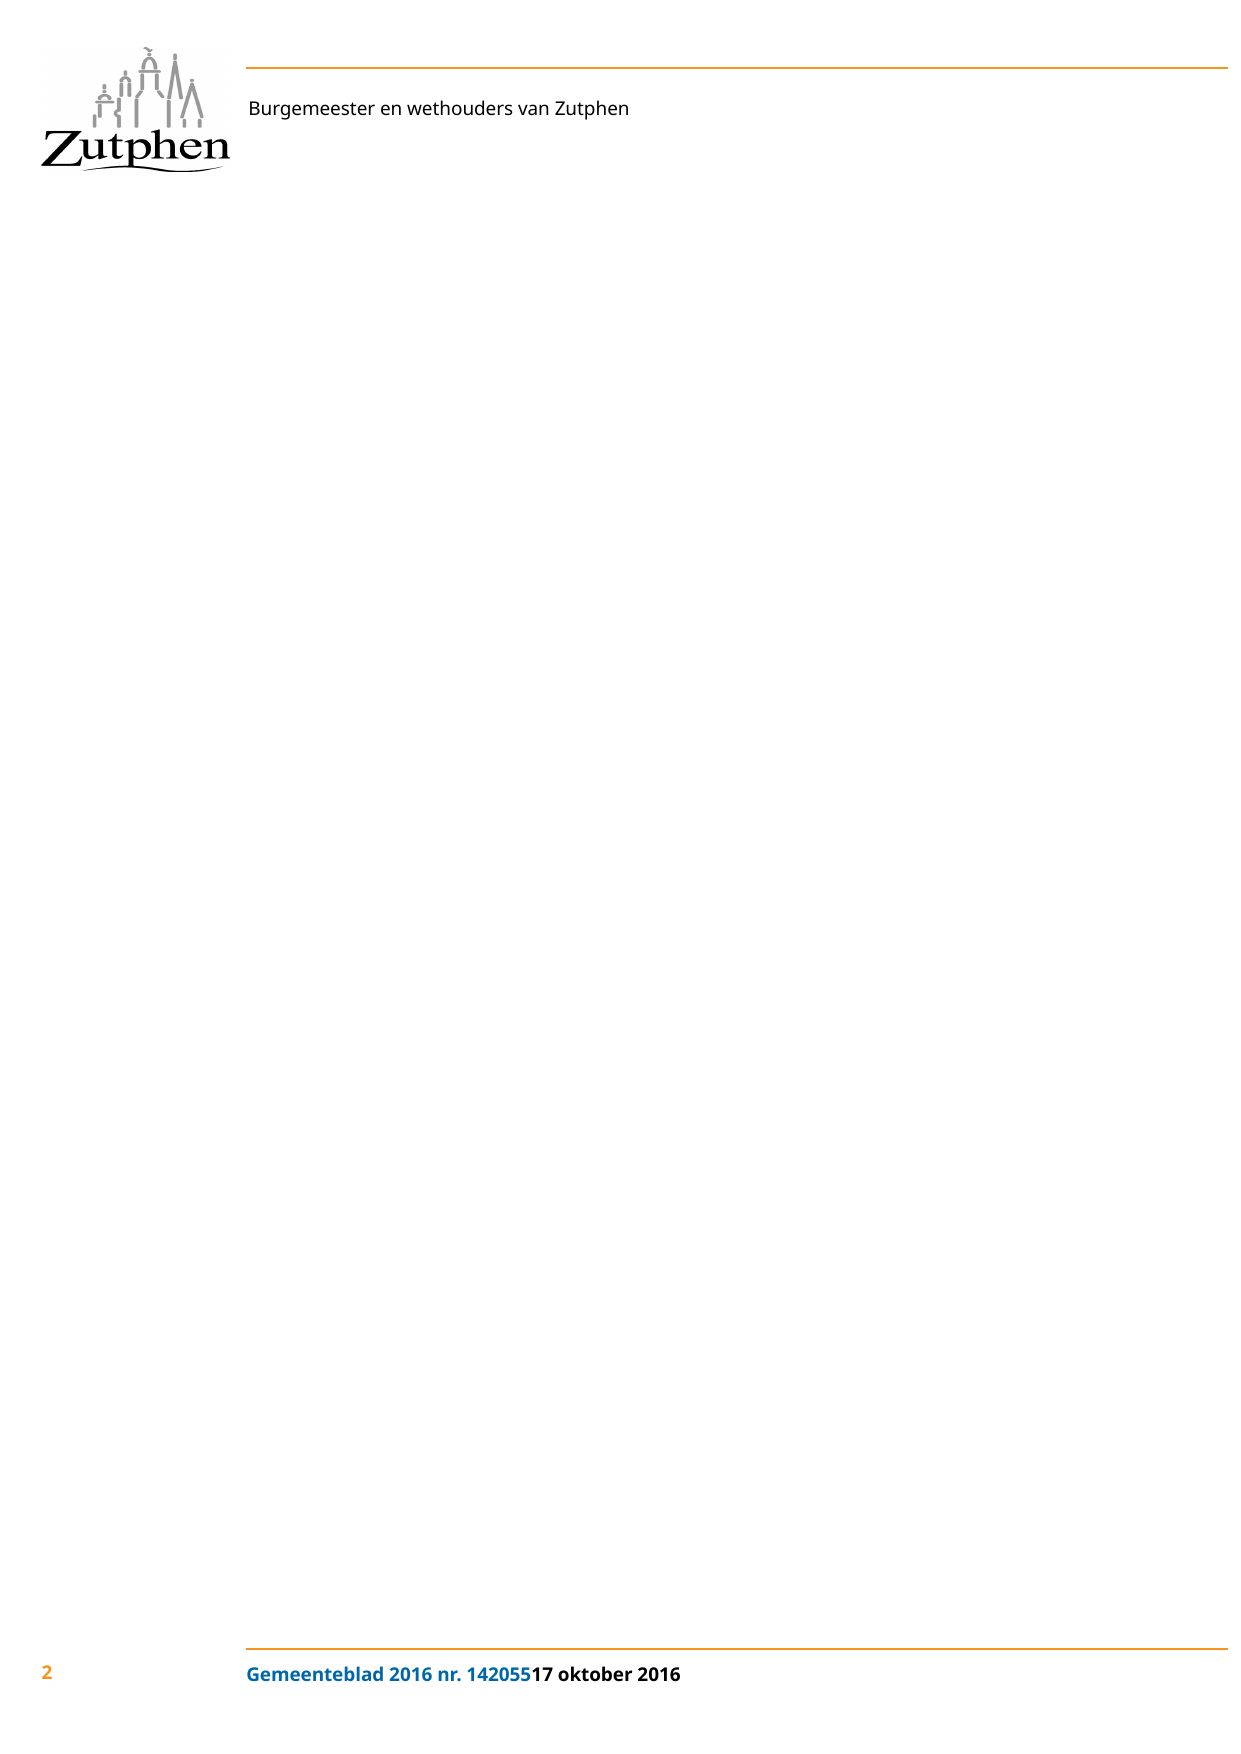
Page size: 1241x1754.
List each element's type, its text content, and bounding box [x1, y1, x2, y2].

text Burgemeester en wethouders van Zutphen [248, 95, 1152, 121]
picture [41, 47, 231, 172]
